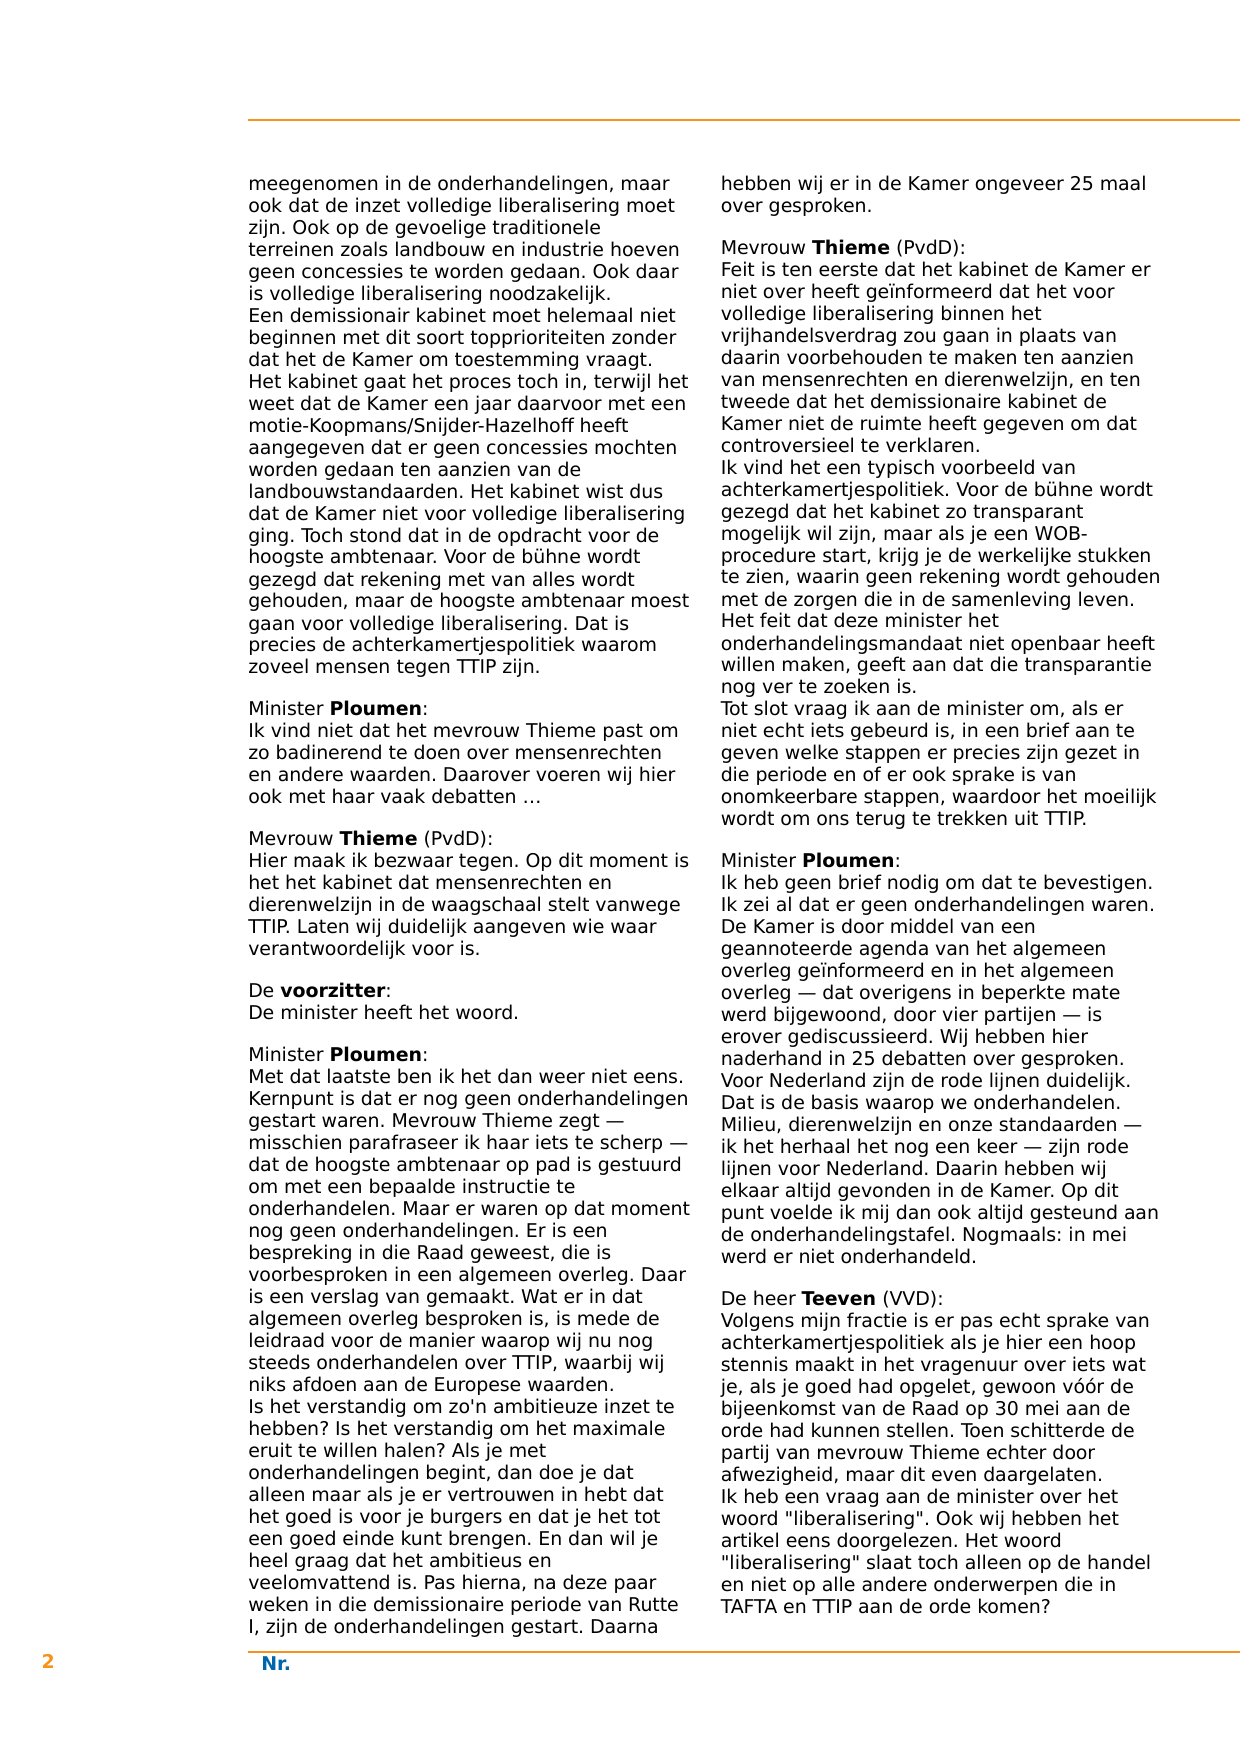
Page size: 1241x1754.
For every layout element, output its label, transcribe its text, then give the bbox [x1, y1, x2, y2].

text Ik vind niet dat het mevrouw Thieme past om zo badinerend te doen over mensenrechten en andere waarden. Daarover voeren wij hier ook met haar vaak debatten … [248, 720, 691, 808]
text Ik vind het een typisch voorbeeld van achterkamertjespolitiek. Voor de bühne wordt gezegd dat het kabinet zo transparant mogelijk wil zijn, maar als je een WOB-procedure start, krijg je de werkelijke stukken te zien, waarin geen rekening wordt gehouden met de zorgen die in de samenleving leven. Het feit dat deze minister het onderhandelingsmandaat niet openbaar heeft willen maken, geeft aan dat die transparantie nog ver te zoeken is. [721, 457, 1163, 698]
text Met dat laatste ben ik het dan weer niet eens. Kernpunt is dat er nog geen onderhandelingen gestart waren. Mevrouw Thieme zegt — misschien parafraseer ik haar iets te scherp — dat de hoogste ambtenaar op pad is gestuurd om met een bepaalde instructie te onderhandelen. Maar er waren op dat moment nog geen onderhandelingen. Er is een bespreking in die Raad geweest, die is voorbesproken in een algemeen overleg. Daar is een verslag van gemaakt. Wat er in dat algemeen overleg besproken is, is mede de leidraad voor de manier waarop wij nu nog steeds onderhandelen over TTIP, waarbij wij niks afdoen aan de Europese waarden. [248, 1066, 691, 1396]
text Is het verstandig om zo'n ambitieuze inzet te hebben? Is het verstandig om het maximale eruit te willen halen? Als je met onderhandelingen begint, dan doe je dat alleen maar als je er vertrouwen in hebt dat het goed is voor je burgers en dat je het tot een goed einde kunt brengen. En dan wil je heel graag dat het ambitieus en veelomvattend is. Pas hierna, na deze paar weken in die demissionaire periode van Rutte I, zijn de onderhandelingen gestart. Daarna [248, 1396, 691, 1637]
text Ik heb een vraag aan de minister over het woord "liberalisering". Ook wij hebben het artikel eens doorgelezen. Het woord "liberalisering" slaat toch alleen op de handel en niet op alle andere onderwerpen die in TAFTA en TTIP aan de orde komen? [721, 1486, 1163, 1617]
text Tot slot vraag ik aan de minister om, als er niet echt iets gebeurd is, in een brief aan te geven welke stappen er precies zijn gezet in die periode en of er ook sprake is van onomkeerbare stappen, waardoor het moeilijk wordt om ons terug te trekken uit TTIP. [721, 698, 1163, 830]
text De heer Teeven (VVD): [721, 1288, 1163, 1310]
text Mevrouw Thieme (PvdD): [721, 237, 1163, 259]
text Een demissionair kabinet moet helemaal niet beginnen met dit soort topprioriteiten zonder dat het de Kamer om toestemming vraagt. Het kabinet gaat het proces toch in, terwijl het weet dat de Kamer een jaar daarvoor met een motie-Koopmans/Snijder-Hazelhoff heeft aangegeven dat er geen concessies mochten worden gedaan ten aanzien van de landbouwstandaarden. Het kabinet wist dus dat de Kamer niet voor volledige liberalisering ging. Toch stond dat in de opdracht voor de hoogste ambtenaar. Voor de bühne wordt gezegd dat rekening met van alles wordt gehouden, maar de hoogste ambtenaar moest gaan voor volledige liberalisering. Dat is precies de achterkamertjespolitiek waarom zoveel mensen tegen TTIP zijn. [248, 305, 691, 678]
text meegenomen in de onderhandelingen, maar ook dat de inzet volledige liberalisering moet zijn. Ook op de gevoelige traditionele terreinen zoals landbouw en industrie hoeven geen concessies te worden gedaan. Ook daar is volledige liberalisering noodzakelijk. [248, 173, 691, 305]
text Hier maak ik bezwaar tegen. Op dit moment is het het kabinet dat mensenrechten en dierenwelzijn in de waagschaal stelt vanwege TTIP. Laten wij duidelijk aangeven wie waar verantwoordelijk voor is. [248, 850, 691, 960]
text Volgens mijn fractie is er pas echt sprake van achterkamertjespolitiek als je hier een hoop stennis maakt in het vragenuur over iets wat je, als je goed had opgelet, gewoon vóór de bijeenkomst van de Raad op 30 mei aan de orde had kunnen stellen. Toen schitterde de partij van mevrouw Thieme echter door afwezigheid, maar dit even daargelaten. [721, 1310, 1163, 1486]
text Minister Ploumen: [248, 698, 691, 720]
text De voorzitter: [248, 980, 691, 1002]
text hebben wij er in de Kamer ongeveer 25 maal over gesproken. [721, 173, 1163, 217]
text Feit is ten eerste dat het kabinet de Kamer er niet over heeft geïnformeerd dat het voor volledige liberalisering binnen het vrijhandelsverdrag zou gaan in plaats van daarin voorbehouden te maken ten aanzien van mensenrechten en dierenwelzijn, en ten tweede dat het demissionaire kabinet de Kamer niet de ruimte heeft gegeven om dat controversieel te verklaren. [721, 259, 1163, 457]
text Ik heb geen brief nodig om dat te bevestigen. Ik zei al dat er geen onderhandelingen waren. De Kamer is door middel van een geannoteerde agenda van het algemeen overleg geïnformeerd en in het algemeen overleg — dat overigens in beperkte mate werd bijgewoond, door vier partijen — is erover gediscussieerd. Wij hebben hier naderhand in 25 debatten over gesproken. Voor Nederland zijn de rode lijnen duidelijk. Dat is de basis waarop we onderhandelen. Milieu, dierenwelzijn en onze standaarden — ik het herhaal het nog een keer — zijn rode lijnen voor Nederland. Daarin hebben wij elkaar altijd gevonden in de Kamer. Op dit punt voelde ik mij dan ook altijd gesteund aan de onderhandelingstafel. Nogmaals: in mei werd er niet onderhandeld. [721, 872, 1163, 1268]
text Minister Ploumen: [721, 850, 1163, 872]
text Minister Ploumen: [248, 1044, 691, 1066]
text Mevrouw Thieme (PvdD): [248, 828, 691, 850]
text De minister heeft het woord. [248, 1002, 691, 1024]
